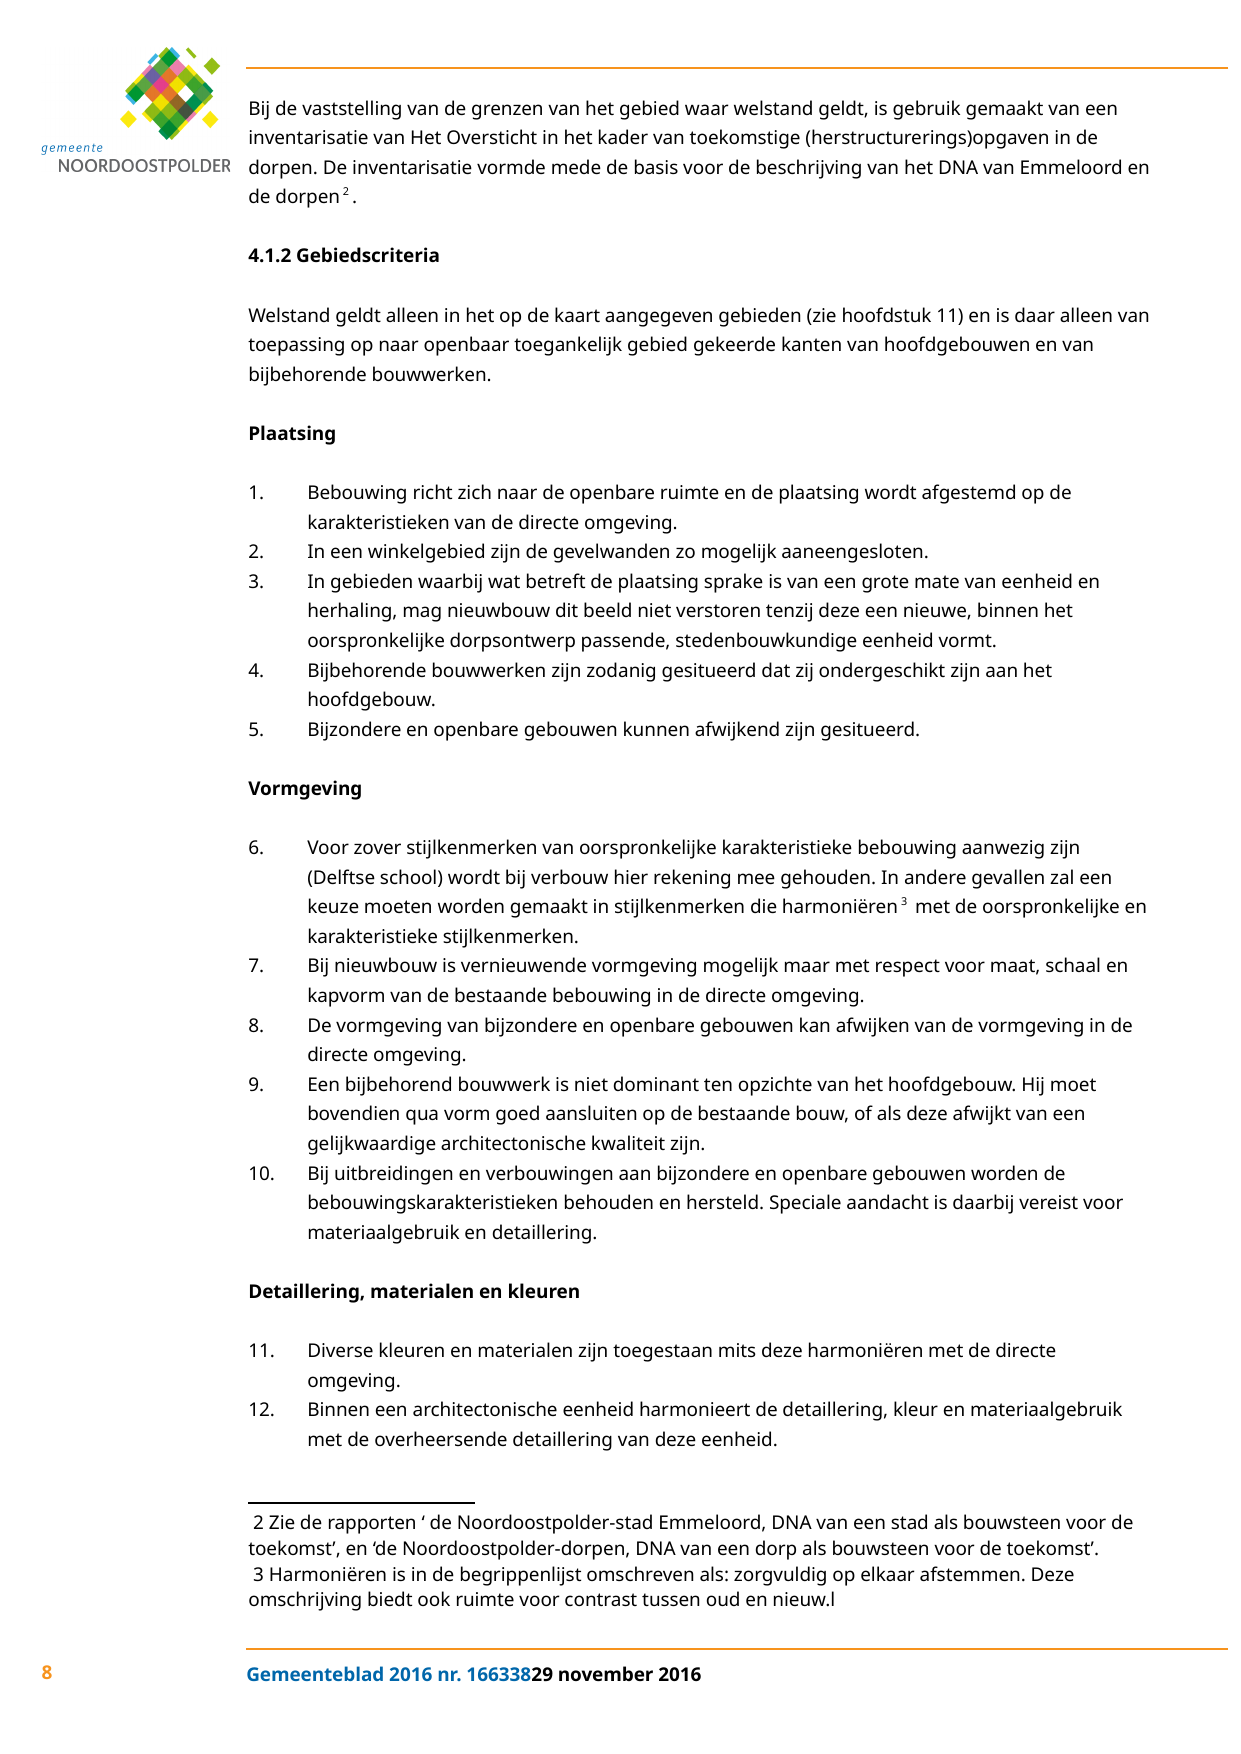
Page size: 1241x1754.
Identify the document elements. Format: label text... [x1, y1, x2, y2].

list Binnen een architectonische eenheid harmonieert de detaillering, kleur en materiaalgebruik met de overheersende detaillering van deze eenheid. [248, 1396, 1152, 1452]
text Plaatsing [248, 420, 1152, 446]
list Een bijbehorend bouwwerk is niet dominant ten opzichte van het hoofdgebouw. Hij moet bovendien qua vorm goed aansluiten op de bestaande bouw, of als deze afwijkt van een gelijkwaardige architectonische kwaliteit zijn. [248, 1071, 1152, 1156]
list Harmoniëren is in de begrippenlijst omschreven als: zorgvuldig op elkaar afstemmen. Deze omschrijving biedt ook ruimte voor contrast tussen oud en nieuw.l [248, 1561, 1152, 1612]
list Bebouwing richt zich naar de openbare ruimte en de plaatsing wordt afgestemd op de karakteristieken van de directe omgeving. [248, 479, 1152, 535]
picture [41, 47, 231, 172]
list Bij nieuwbouw is vernieuwende vormgeving mogelijk maar met respect voor maat, schaal en kapvorm van de bestaande bebouwing in de directe omgeving. [248, 953, 1152, 1008]
list Voor zover stijlkenmerken van oorspronkelijke karakteristieke bebouwing aanwezig zijn (Delftse school) wordt bij verbouw hier rekening mee gehouden. In andere gevallen zal een keuze moeten worden gemaakt in stijlkenmerken die harmoniëren met de oorspronkelijke en karakteristieke stijlkenmerken. [248, 834, 1152, 949]
list Bijbehorende bouwwerken zijn zodanig gesitueerd dat zij ondergeschikt zijn aan het hoofdgebouw. [248, 657, 1152, 712]
list In gebieden waarbij wat betreft de plaatsing sprake is van een grote mate van eenheid en herhaling, mag nieuwbouw dit beeld niet verstoren tenzij deze een nieuwe, binnen het oorspronkelijke dorpsontwerp passende, stedenbouwkundige eenheid vormt. [248, 568, 1152, 653]
list De vormgeving van bijzondere en openbare gebouwen kan afwijken van de vormgeving in de directe omgeving. [248, 1012, 1152, 1067]
list Bijzondere en openbare gebouwen kunnen afwijkend zijn gesitueerd. [248, 716, 1152, 742]
list In een winkelgebied zijn de gevelwanden zo mogelijk aaneengesloten. [248, 538, 1152, 564]
text Welstand geldt alleen in het op de kaart aangegeven gebieden (zie hoofdstuk 11) en is daar alleen van toepassing op naar openbaar toegankelijk gebied gekeerde kanten van hoofdgebouwen en van bijbehorende bouwwerken. [248, 302, 1152, 387]
text Vormgeving [248, 775, 1152, 801]
text Zie de rapporten ‘ de Noordoostpolder-stad Emmeloord, DNA van een stad als bouwsteen voor de toekomst’, en ‘de Noordoostpolder-dorpen, DNA van een dorp als bouwsteen voor de toekomst’. [248, 1509, 1152, 1561]
text Detaillering, materialen en kleuren [248, 1278, 1152, 1304]
text Bij de vaststelling van de grenzen van het gebied waar welstand geldt, is gebruik gemaakt van een inventarisatie van Het Oversticht in het kader van toekomstige (herstructurerings)opgaven in de dorpen. De inventarisatie vormde mede de basis voor de beschrijving van het DNA van Emmeloord en de dorpen. [248, 95, 1152, 209]
text 4.1.2 Gebiedscriteria [248, 243, 1152, 268]
list Diverse kleuren en materialen zijn toegestaan mits deze harmoniëren met de directe omgeving. [248, 1337, 1152, 1393]
list Bij uitbreidingen en verbouwingen aan bijzondere en openbare gebouwen worden de bebouwingskarakteristieken behouden en hersteld. Speciale aandacht is daarbij vereist voor materiaalgebruik en detaillering. [248, 1160, 1152, 1245]
